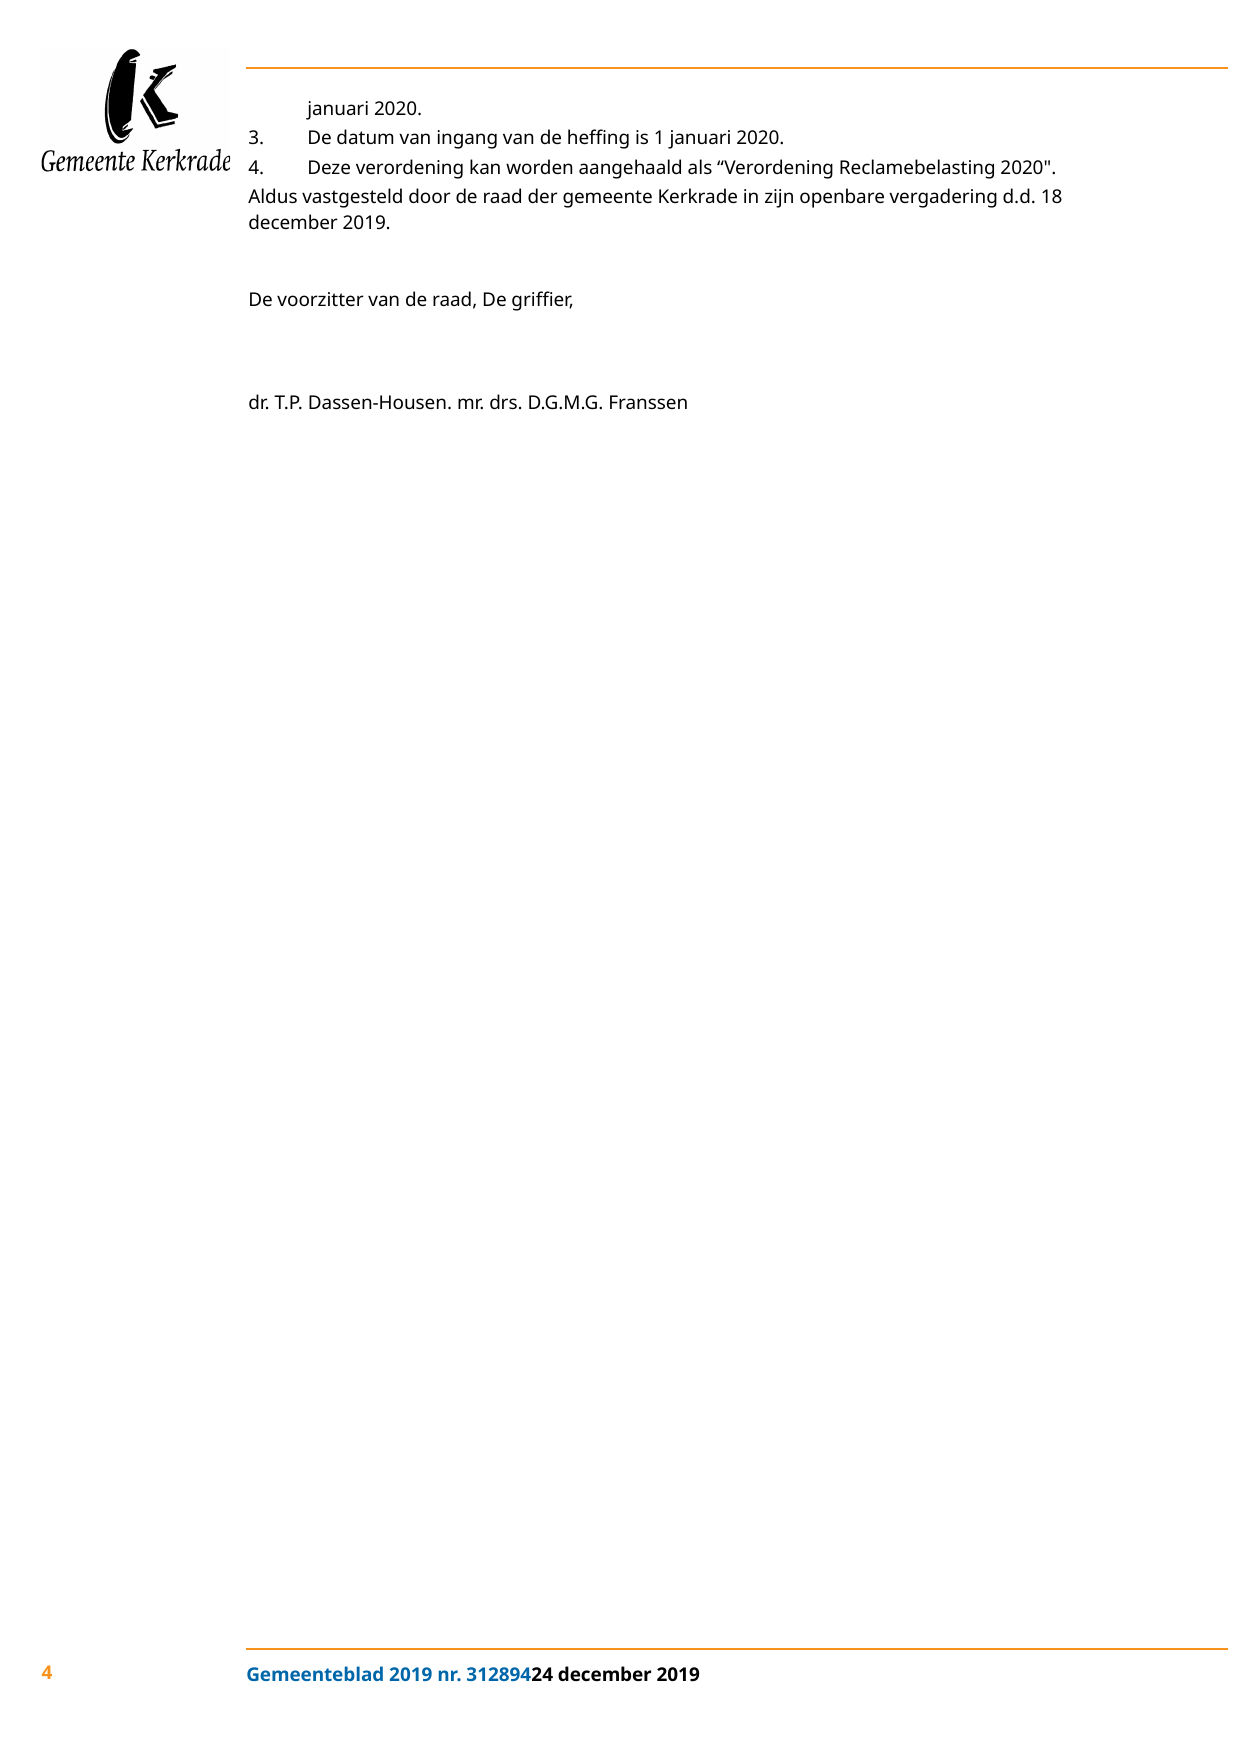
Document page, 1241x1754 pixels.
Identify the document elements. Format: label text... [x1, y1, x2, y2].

text dr. T.P. Dassen-Housen. mr. drs. D.G.M.G. Franssen [248, 389, 1152, 415]
text Aldus vastgesteld door de raad der gemeente Kerkrade in zijn openbare vergadering d.d. 18 december 2019. [248, 183, 1152, 235]
list De datum van ingang van de heffing is 1 januari 2020. [248, 124, 1152, 150]
list Deze verordening kan worden aangehaald als “Verordening Reclamebelasting 2020". [248, 154, 1152, 180]
list januari 2020. [248, 95, 1152, 121]
picture [41, 47, 231, 172]
text De voorzitter van de raad, De griffier, [248, 286, 1152, 312]
